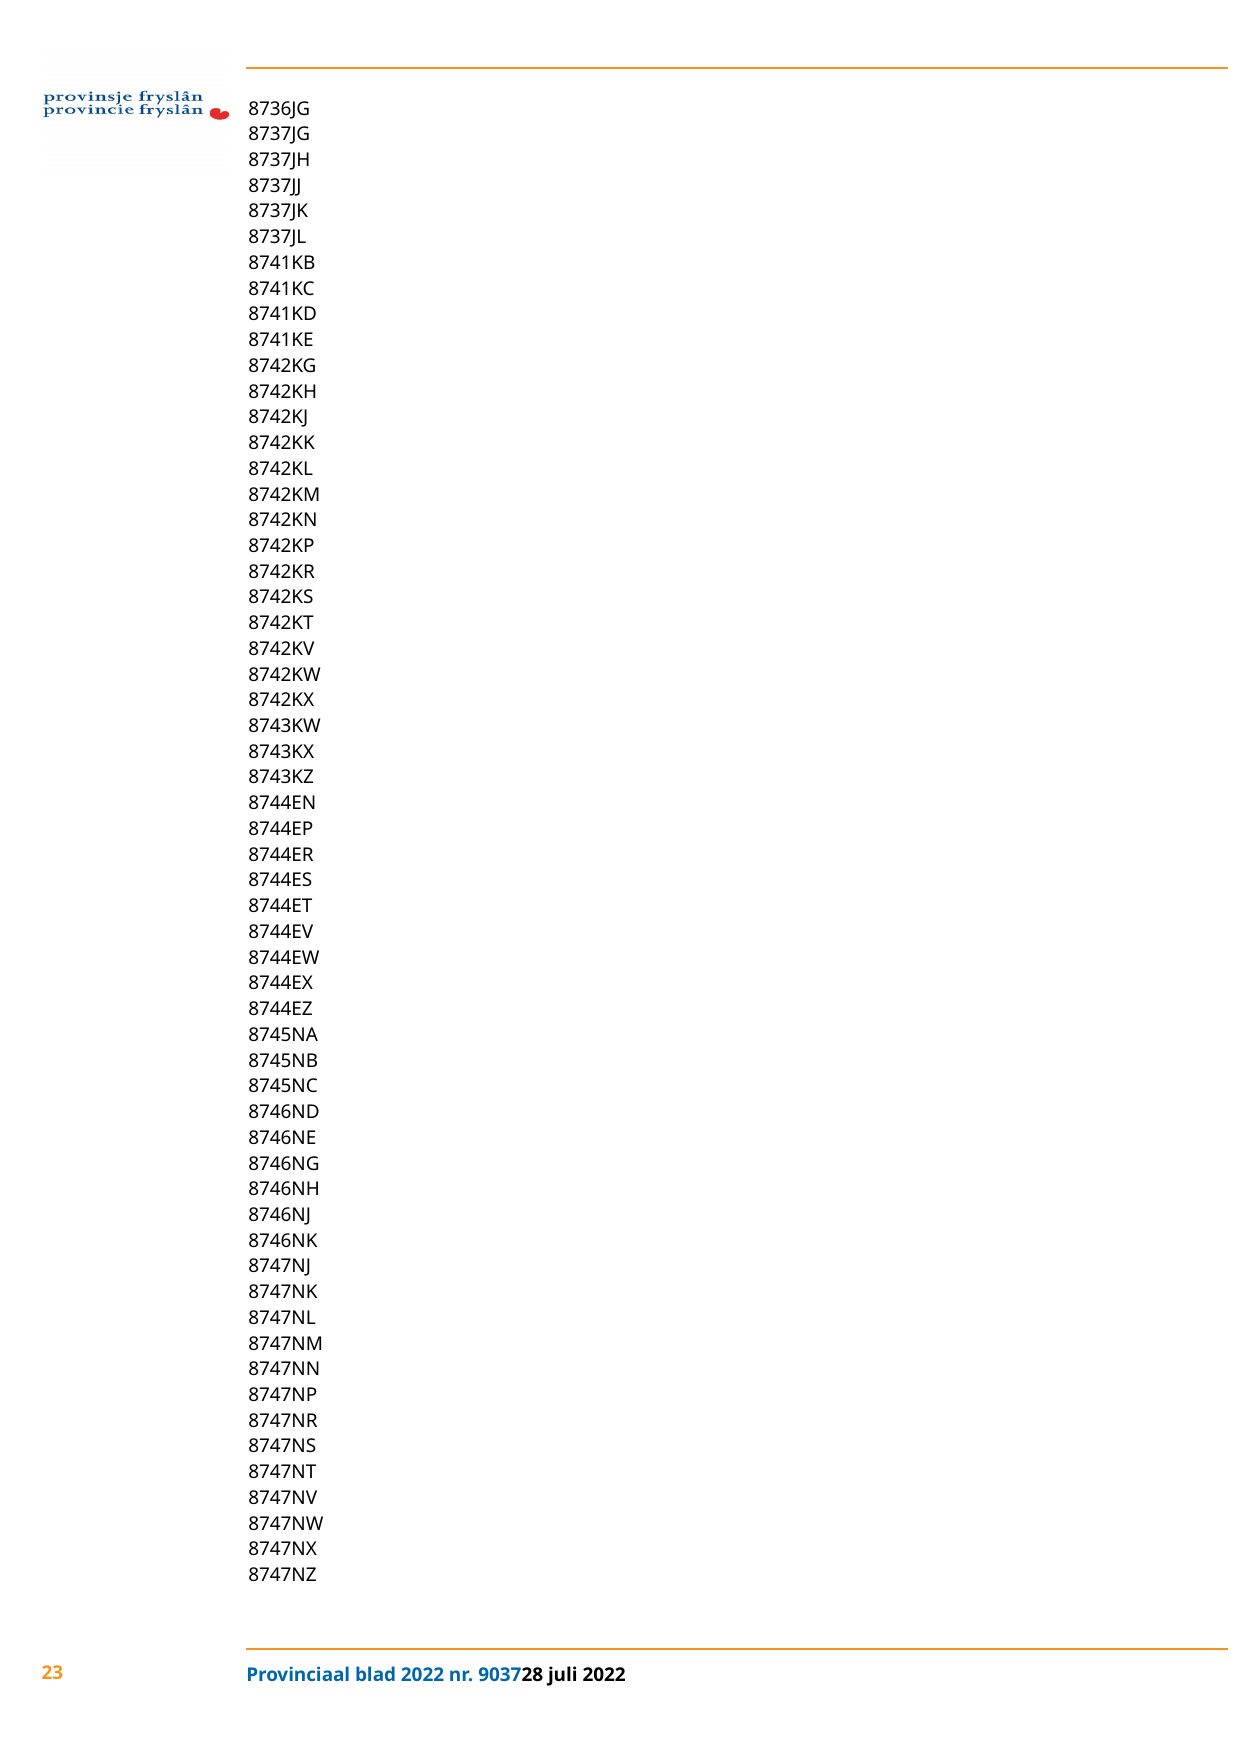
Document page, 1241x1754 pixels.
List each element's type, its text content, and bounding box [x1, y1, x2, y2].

table_cell 8742KN [248, 506, 1152, 532]
table_cell 8742KX [248, 687, 1152, 712]
table_cell 8741KD [248, 301, 1152, 326]
picture [41, 47, 231, 172]
table_cell 8747NJ [248, 1253, 1152, 1278]
table_cell 8743KZ [248, 764, 1152, 789]
table_cell 8744EP [248, 815, 1152, 841]
table_cell 8746NJ [248, 1201, 1152, 1227]
table_cell 8747NW [248, 1510, 1152, 1536]
table_cell 8746NH [248, 1175, 1152, 1201]
table_cell 8737JG [248, 121, 1152, 146]
table_cell 8744EN [248, 790, 1152, 815]
table_cell 8747NR [248, 1407, 1152, 1433]
table_cell 8747NS [248, 1433, 1152, 1458]
table_cell 8742KV [248, 635, 1152, 661]
table_cell 8742KW [248, 661, 1152, 687]
table_cell 8742KJ [248, 404, 1152, 429]
table_cell 8742KP [248, 532, 1152, 558]
table_cell 8744EW [248, 944, 1152, 969]
table_cell 8737JK [248, 198, 1152, 223]
table_cell 8747NV [248, 1484, 1152, 1510]
table_cell 8745NA [248, 1021, 1152, 1047]
table_cell 8742KG [248, 352, 1152, 378]
table_cell 8744ET [248, 893, 1152, 918]
table_cell 8747NK [248, 1278, 1152, 1304]
table_cell 8744ER [248, 841, 1152, 867]
table_cell 8736JG [248, 95, 1152, 121]
table_cell 8743KW [248, 712, 1152, 738]
table_cell 8744EX [248, 970, 1152, 995]
table_cell 8741KC [248, 275, 1152, 301]
table_cell 8746NK [248, 1227, 1152, 1253]
table_cell 8744EV [248, 918, 1152, 944]
table_cell 8742KM [248, 481, 1152, 506]
table_cell 8742KK [248, 429, 1152, 455]
table_cell 8742KT [248, 609, 1152, 635]
table_cell 8741KB [248, 249, 1152, 275]
table_cell 8746ND [248, 1098, 1152, 1124]
table_cell 8747NL [248, 1304, 1152, 1330]
table_cell 8743KX [248, 738, 1152, 764]
table_cell 8744EZ [248, 995, 1152, 1021]
table_cell 8744ES [248, 867, 1152, 892]
table_cell 8747NP [248, 1381, 1152, 1407]
table_cell 8741KE [248, 326, 1152, 352]
table_cell 8745NB [248, 1047, 1152, 1072]
table_cell 8747NT [248, 1459, 1152, 1484]
table_cell 8742KL [248, 455, 1152, 481]
table_cell 8747NX [248, 1536, 1152, 1561]
table_cell 8742KH [248, 378, 1152, 403]
table_cell 8747NN [248, 1356, 1152, 1381]
table_cell 8746NG [248, 1150, 1152, 1175]
table_cell 8742KS [248, 584, 1152, 609]
table_cell 8747NZ [248, 1561, 1152, 1587]
table_cell 8742KR [248, 558, 1152, 584]
table_cell 8745NC [248, 1073, 1152, 1098]
table_cell 8747NM [248, 1330, 1152, 1356]
table_cell 8746NE [248, 1124, 1152, 1150]
table_cell 8737JJ [248, 172, 1152, 198]
table_cell 8737JH [248, 146, 1152, 172]
table_cell 8737JL [248, 224, 1152, 249]
